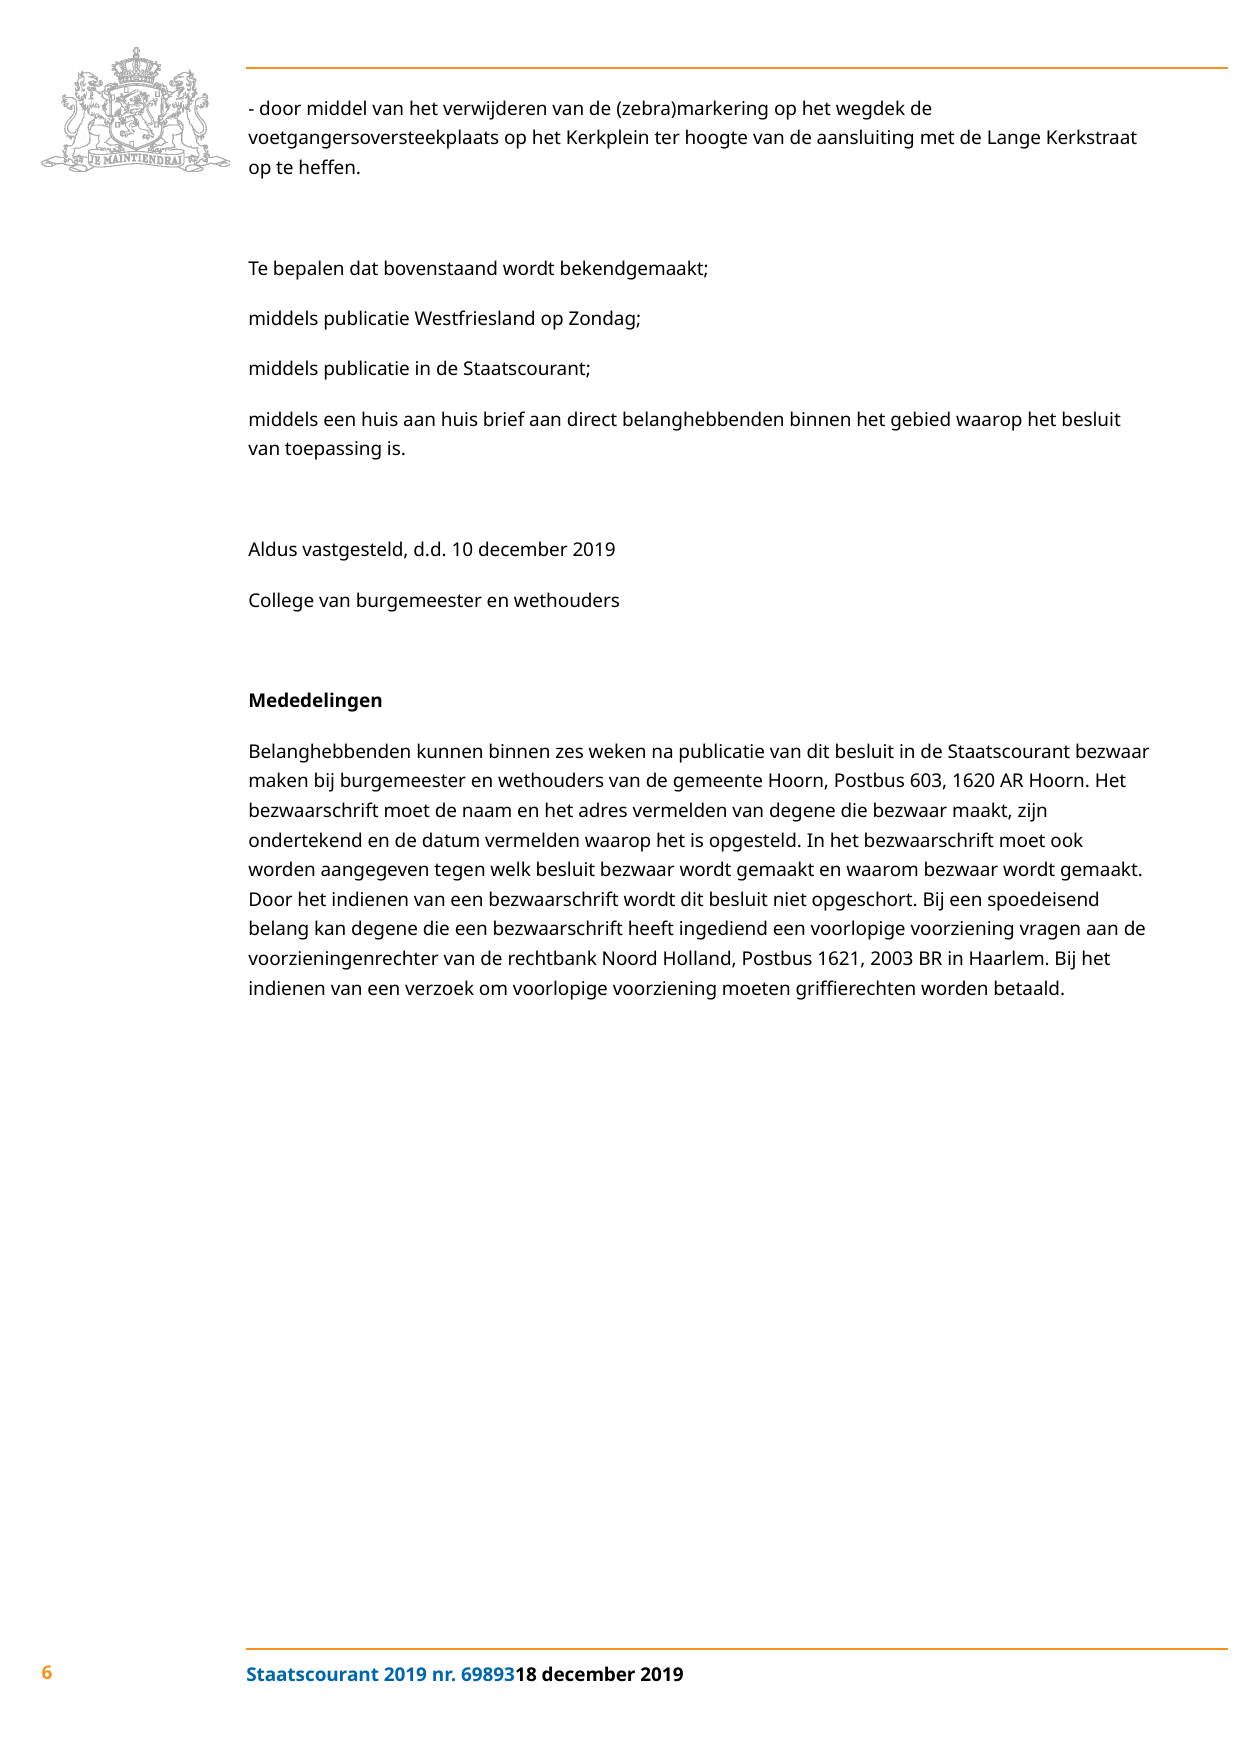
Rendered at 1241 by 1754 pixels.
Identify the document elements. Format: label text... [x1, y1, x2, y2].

text middels publicatie Westfriesland op Zondag; [248, 305, 1152, 331]
text middels publicatie in de Staatscourant; [248, 356, 1152, 381]
text middels een huis aan huis brief aan direct belanghebbenden binnen het gebied waarop het besluit van toepassing is. [248, 406, 1152, 461]
text Mededelingen [248, 688, 1152, 713]
text - door middel van het verwijderen van de (zebra)markering op het wegdek de voetgangersoversteekplaats op het Kerkplein ter hoogte van de aansluiting met de Lange Kerkstraat op te heffen. [248, 95, 1152, 180]
text College van burgemeester en wethouders [248, 587, 1152, 613]
text Te bepalen dat bovenstaand wordt bekendgemaakt; [248, 255, 1152, 281]
picture [41, 47, 231, 172]
text Belanghebbenden kunnen binnen zes weken na publicatie van dit besluit in de Staatscourant bezwaar maken bij burgemeester en wethouders van de gemeente Hoorn, Postbus 603, 1620 AR Hoorn. Het bezwaarschrift moet de naam en het adres vermelden van degene die bezwaar maakt, zijn ondertekend en de datum vermelden waarop het is opgesteld. In het bezwaarschrift moet ook worden aangegeven tegen welk besluit bezwaar wordt gemaakt en waarom bezwaar wordt gemaakt. Door het indienen van een bezwaarschrift wordt dit besluit niet opgeschort. Bij een spoedeisend belang kan degene die een bezwaarschrift heeft ingediend een voorlopige voorziening vragen aan de voorzieningenrechter van de rechtbank Noord Holland, Postbus 1621, 2003 BR in Haarlem. Bij het indienen van een verzoek om voorlopige voorziening moeten griffierechten worden betaald. [248, 738, 1152, 1001]
text Aldus vastgesteld, d.d. 10 december 2019 [248, 536, 1152, 562]
